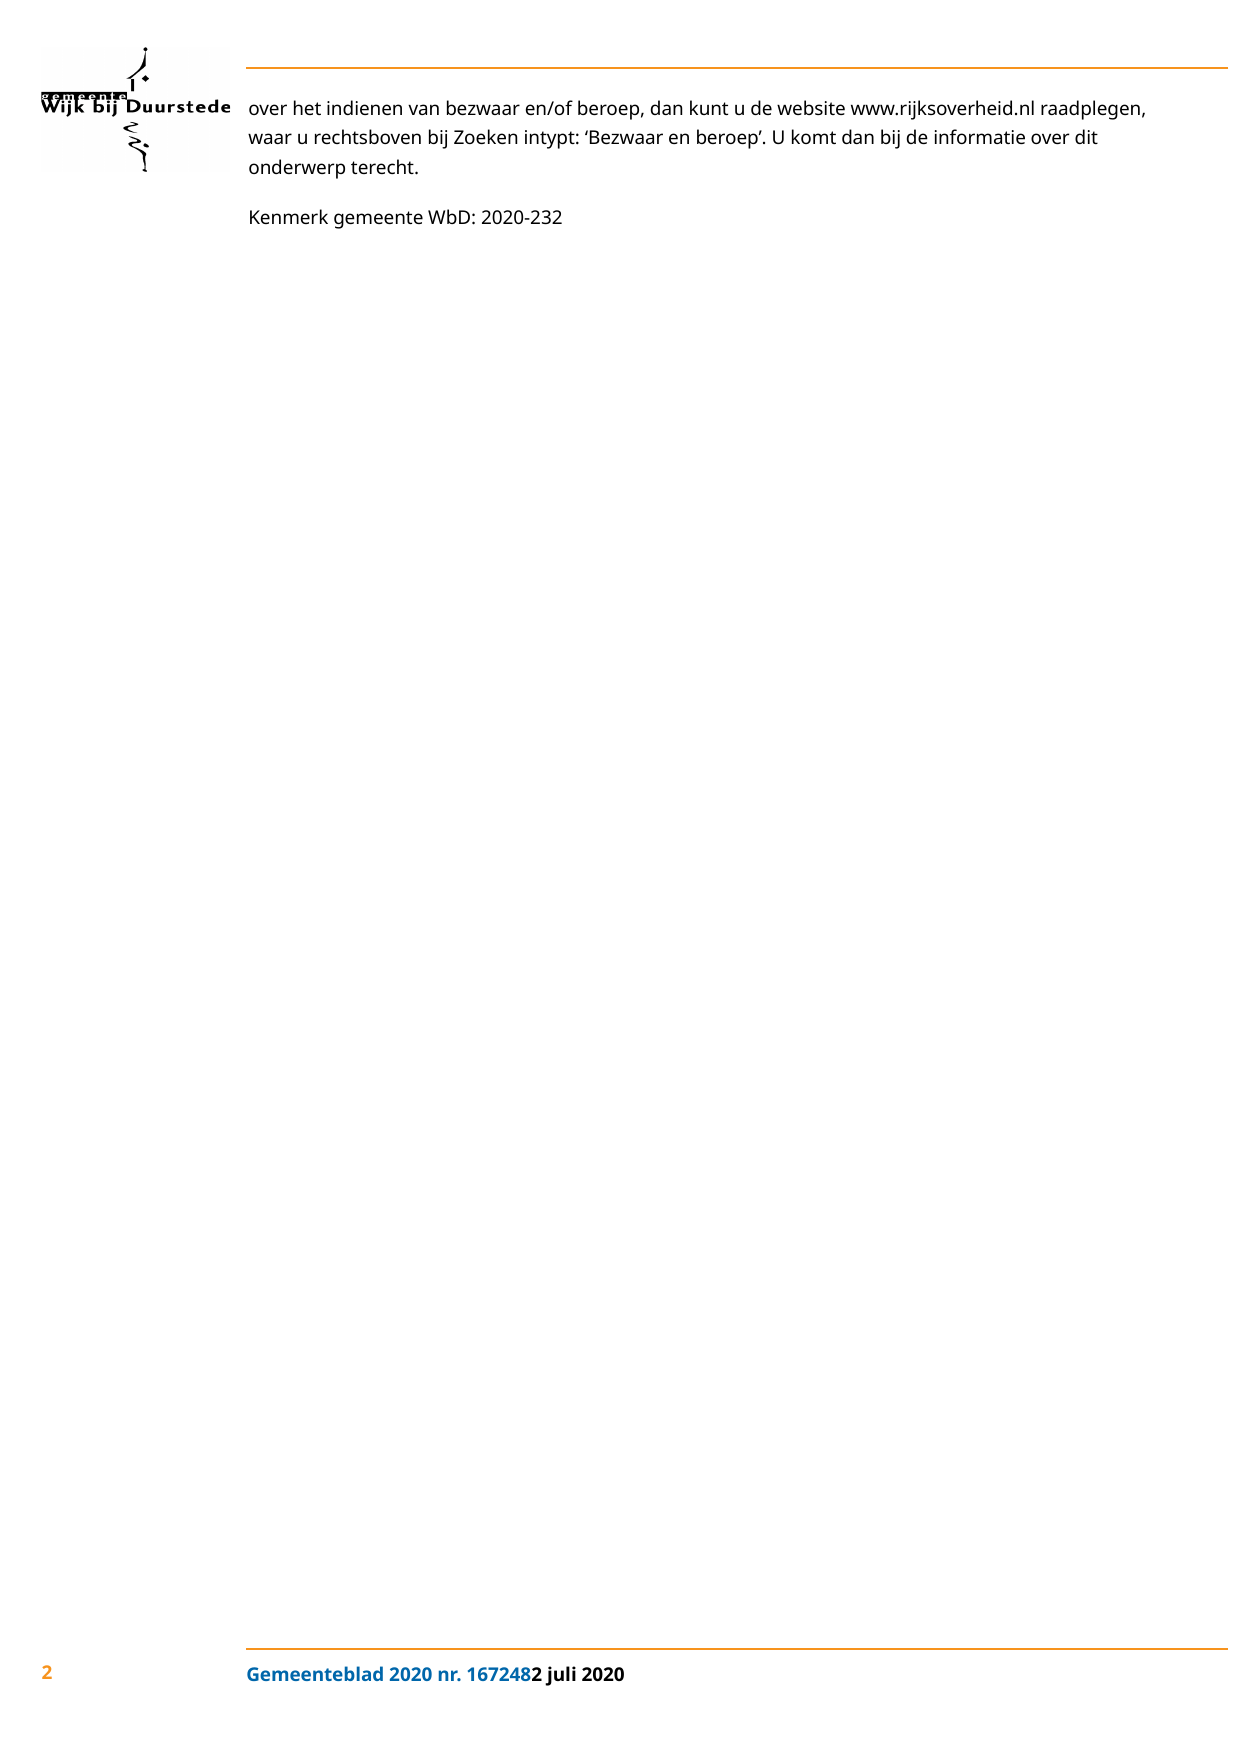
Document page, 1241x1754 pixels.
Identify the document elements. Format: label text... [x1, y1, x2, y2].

text over het indienen van bezwaar en/of beroep, dan kunt u de website www.rijksoverheid.nl raadplegen, waar u rechtsboven bij Zoeken intypt: ‘Bezwaar en beroep’. U komt dan bij de informatie over dit onderwerp terecht. [248, 95, 1152, 180]
text Kenmerk gemeente WbD: 2020-232 [248, 204, 1152, 230]
picture [41, 47, 231, 172]
